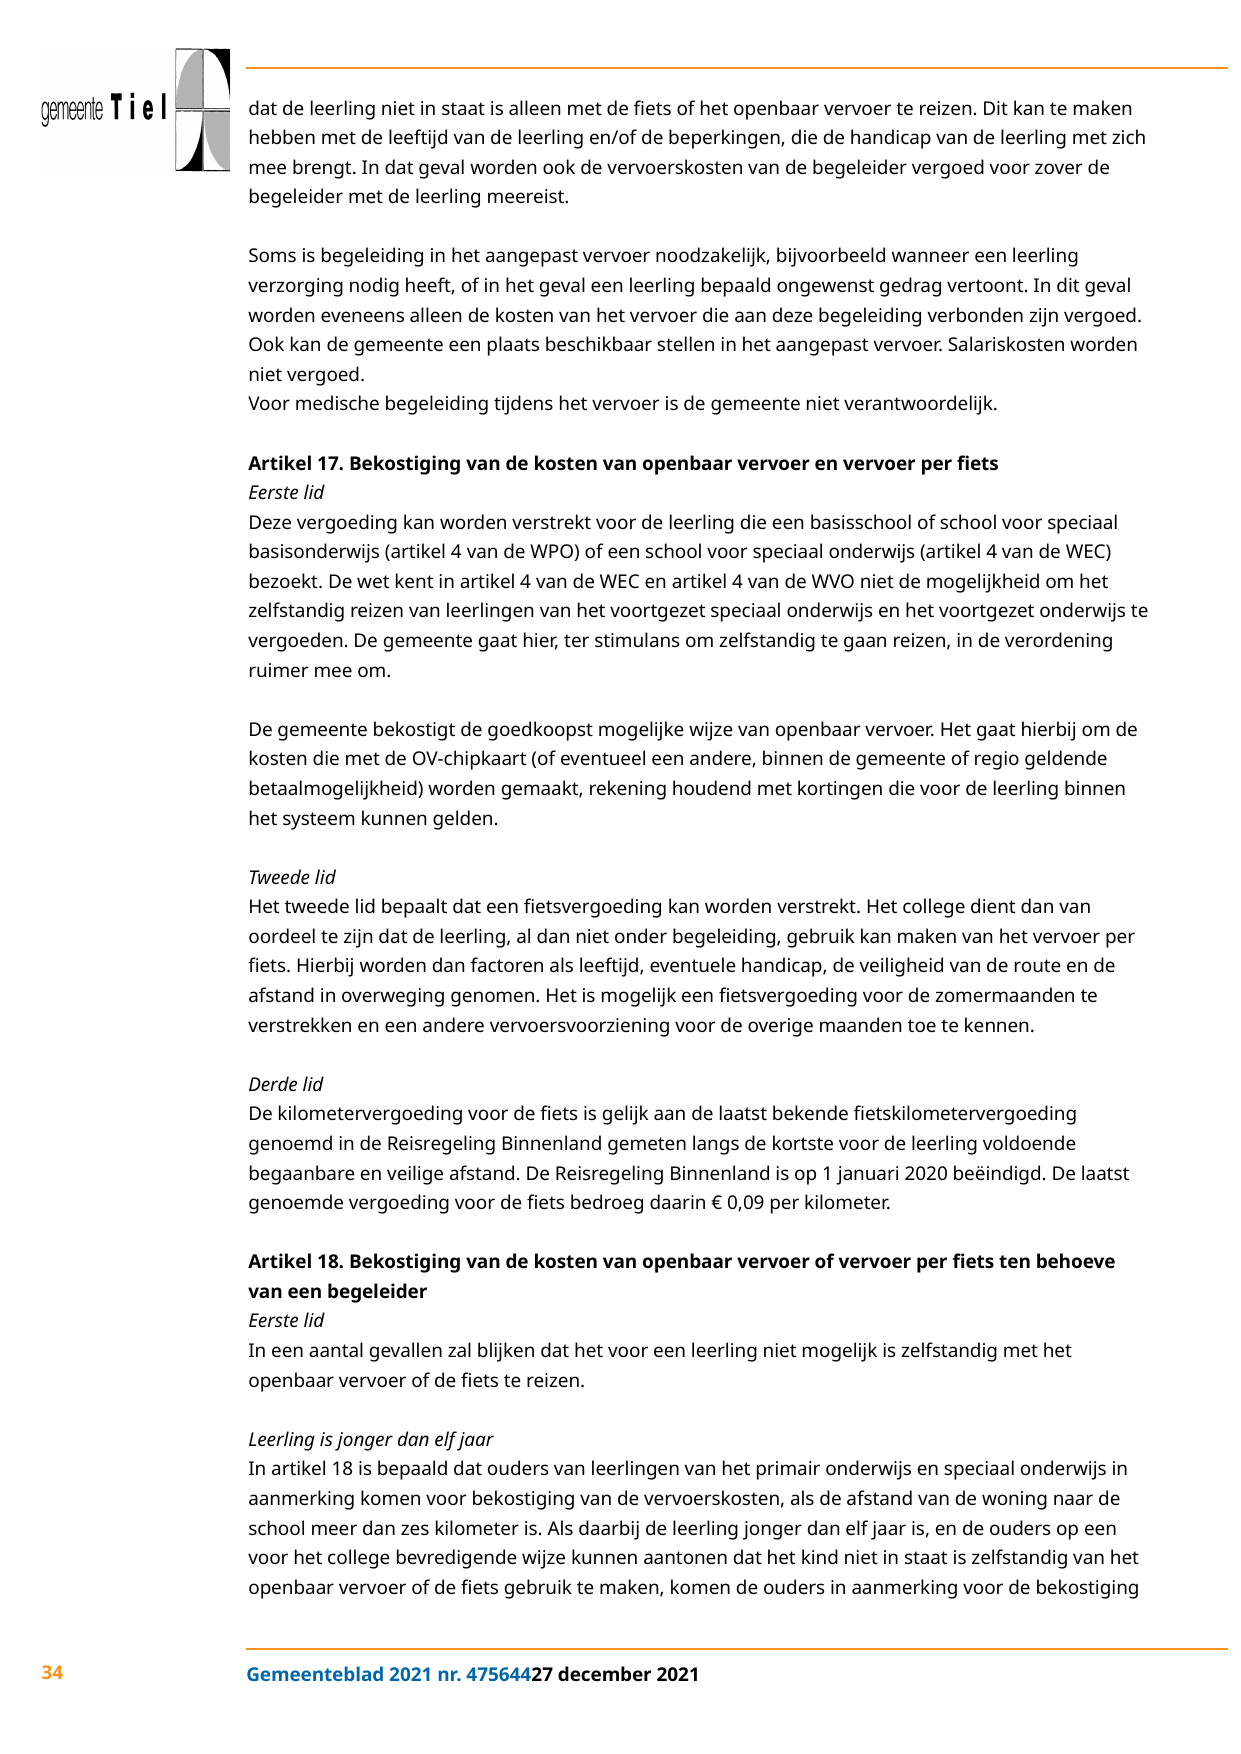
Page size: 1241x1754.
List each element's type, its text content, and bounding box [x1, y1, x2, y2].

text dat de leerling niet in staat is alleen met de fiets of het openbaar vervoer te reizen. Dit kan te maken hebben met de leeftijd van de leerling en/of de beperkingen, die de handicap van de leerling met zich mee brengt. In dat geval worden ook de vervoerskosten van de begeleider vergoed voor zover de begeleider met de leerling meereist. [248, 95, 1152, 209]
text Tweede lid [248, 864, 1152, 890]
text Eerste lid [248, 1308, 1152, 1333]
text Artikel 17. Bekostiging van de kosten van openbaar vervoer en vervoer per fiets [248, 450, 1152, 476]
text Voor medische begeleiding tijdens het vervoer is de gemeente niet verantwoordelijk. [248, 391, 1152, 416]
text Deze vergoeding kan worden verstrekt voor de leerling die een basisschool of school voor speciaal basisonderwijs (artikel 4 van de WPO) of een school voor speciaal onderwijs (artikel 4 van de WEC) bezoekt. De wet kent in artikel 4 van de WEC en artikel 4 van de WVO niet de mogelijkheid om het zelfstandig reizen van leerlingen van het voortgezet speciaal onderwijs en het voortgezet onderwijs te vergoeden. De gemeente gaat hier, ter stimulans om zelfstandig te gaan reizen, in de verordening ruimer mee om. [248, 509, 1152, 683]
text Artikel 18. Bekostiging van de kosten van openbaar vervoer of vervoer per fiets ten behoeve van een begeleider [248, 1248, 1152, 1304]
text Het tweede lid bepaalt dat een fietsvergoeding kan worden verstrekt. Het college dient dan van oordeel te zijn dat de leerling, al dan niet onder begeleiding, gebruik kan maken van het vervoer per fiets. Hierbij worden dan factoren als leeftijd, eventuele handicap, de veiligheid van de route en de afstand in overweging genomen. Het is mogelijk een fietsvergoeding voor de zomermaanden te verstrekken en een andere vervoersvoorziening voor de overige maanden toe te kennen. [248, 893, 1152, 1038]
text Eerste lid [248, 479, 1152, 505]
text De kilometervergoeding voor de fiets is gelijk aan de laatst bekende fietskilometervergoeding genoemd in de Reisregeling Binnenland gemeten langs de kortste voor de leerling voldoende begaanbare en veilige afstand. De Reisregeling Binnenland is op 1 januari 2020 beëindigd. De laatst genoemde vergoeding voor de fiets bedroeg daarin € 0,09 per kilometer. [248, 1101, 1152, 1215]
text In een aantal gevallen zal blijken dat het voor een leerling niet mogelijk is zelfstandig met het openbaar vervoer of de fiets te reizen. [248, 1337, 1152, 1393]
picture [41, 47, 231, 172]
text Derde lid [248, 1071, 1152, 1097]
text De gemeente bekostigt de goedkoopst mogelijke wijze van openbaar vervoer. Het gaat hierbij om de kosten die met de OV-chipkaart (of eventueel een andere, binnen de gemeente of regio geldende betaalmogelijkheid) worden gemaakt, rekening houdend met kortingen die voor de leerling binnen het systeem kunnen gelden. [248, 716, 1152, 831]
text Soms is begeleiding in het aangepast vervoer noodzakelijk, bijvoorbeeld wanneer een leerling verzorging nodig heeft, of in het geval een leerling bepaald ongewenst gedrag vertoont. In dit geval worden eveneens alleen de kosten van het vervoer die aan deze begeleiding verbonden zijn vergoed. Ook kan de gemeente een plaats beschikbaar stellen in het aangepast vervoer. Salariskosten worden niet vergoed. [248, 243, 1152, 387]
text In artikel 18 is bepaald dat ouders van leerlingen van het primair onderwijs en speciaal onderwijs in aanmerking komen voor bekostiging van de vervoerskosten, als de afstand van de woning naar de school meer dan zes kilometer is. Als daarbij de leerling jonger dan elf jaar is, en de ouders op een voor het college bevredigende wijze kunnen aantonen dat het kind niet in staat is zelfstandig van het openbaar vervoer of de fiets gebruik te maken, komen de ouders in aanmerking voor de bekostiging [248, 1456, 1152, 1600]
text Leerling is jonger dan elf jaar [248, 1426, 1152, 1452]
